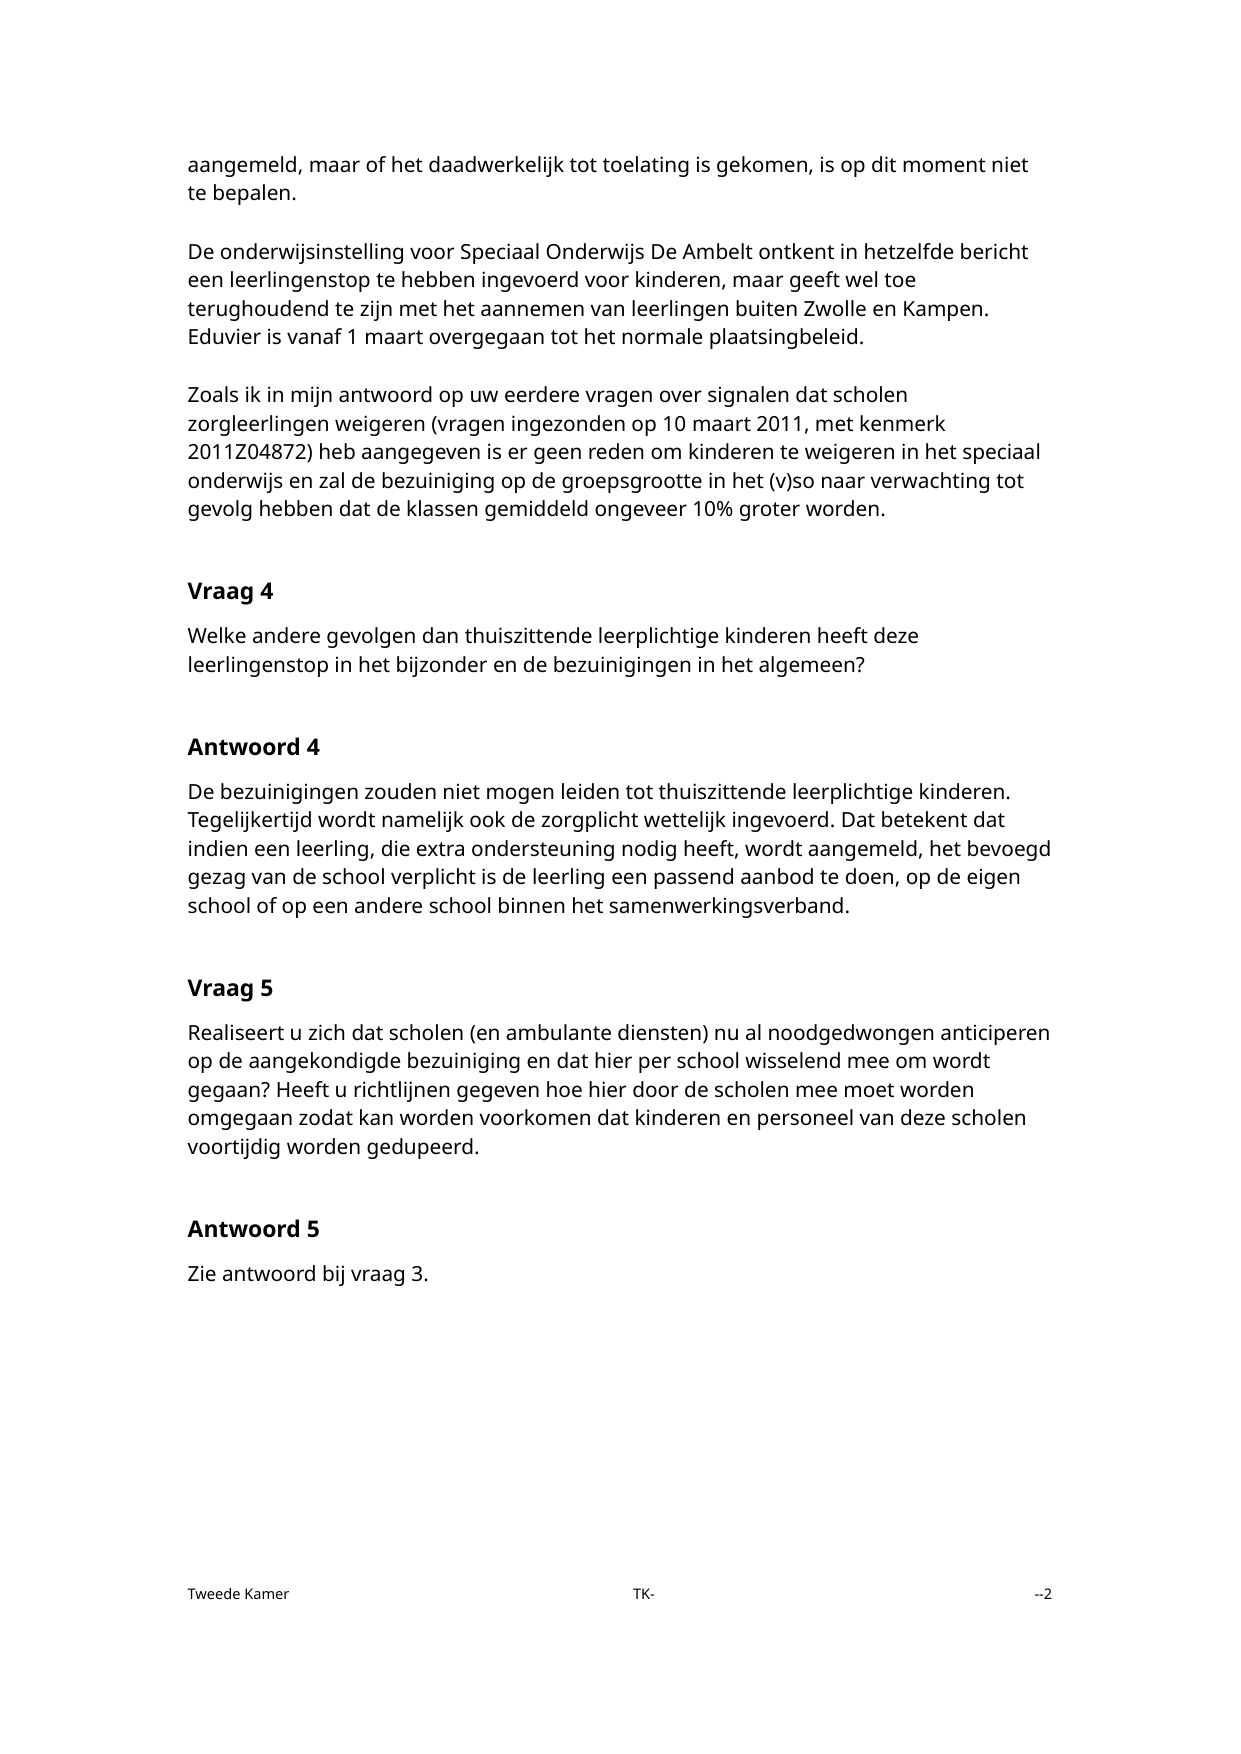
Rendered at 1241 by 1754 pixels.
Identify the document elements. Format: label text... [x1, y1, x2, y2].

text Zie antwoord bij vraag 3. [187, 1259, 1053, 1287]
subtitle Antwoord 4 [187, 731, 1053, 762]
text aangemeld, maar of het daadwerkelijk tot toelating is gekomen, is op dit moment niet te bepalen. [187, 150, 1053, 207]
subtitle Vraag 5 [187, 972, 1053, 1003]
text Welke andere gevolgen dan thuiszittende leerplichtige kinderen heeft deze leerlingenstop in het bijzonder en de bezuinigingen in het algemeen? [187, 622, 1053, 678]
text De bezuinigingen zouden niet mogen leiden tot thuiszittende leerplichtige kinderen. Tegelijkertijd wordt namelijk ook de zorgplicht wettelijk ingevoerd. Dat betekent dat indien een leerling, die extra ondersteuning nodig heeft, wordt aangemeld, het bevoegd gezag van de school verplicht is de leerling een passend aanbod te doen, op de eigen school of op een andere school binnen het samenwerkingsverband. [187, 777, 1053, 919]
text Realiseert u zich dat scholen (en ambulante diensten) nu al noodgedwongen anticiperen op de aangekondigde bezuiniging en dat hier per school wisselend mee om wordt gegaan? Heeft u richtlijnen gegeven hoe hier door de scholen mee moet worden omgegaan zodat kan worden voorkomen dat kinderen en personeel van deze scholen voortijdig worden gedupeerd. [187, 1018, 1053, 1160]
text Zoals ik in mijn antwoord op uw eerdere vragen over signalen dat scholen zorgleerlingen weigeren (vragen ingezonden op 10 maart 2011, met kenmerk 2011Z04872) heb aangegeven is er geen reden om kinderen te weigeren in het speciaal onderwijs en zal de bezuiniging op de groepsgrootte in het (v)so naar verwachting tot gevolg hebben dat de klassen gemiddeld ongeveer 10% groter worden. [187, 381, 1053, 523]
subtitle Antwoord 5 [187, 1213, 1053, 1244]
text De onderwijsinstelling voor Speciaal Onderwijs De Ambelt ontkent in hetzelfde bericht een leerlingenstop te hebben ingevoerd voor kinderen, maar geeft wel toe terughoudend te zijn met het aannemen van leerlingen buiten Zwolle en Kampen. Eduvier is vanaf 1 maart overgegaan tot het normale plaatsingbeleid. [187, 237, 1053, 351]
subtitle Vraag 4 [187, 575, 1053, 607]
